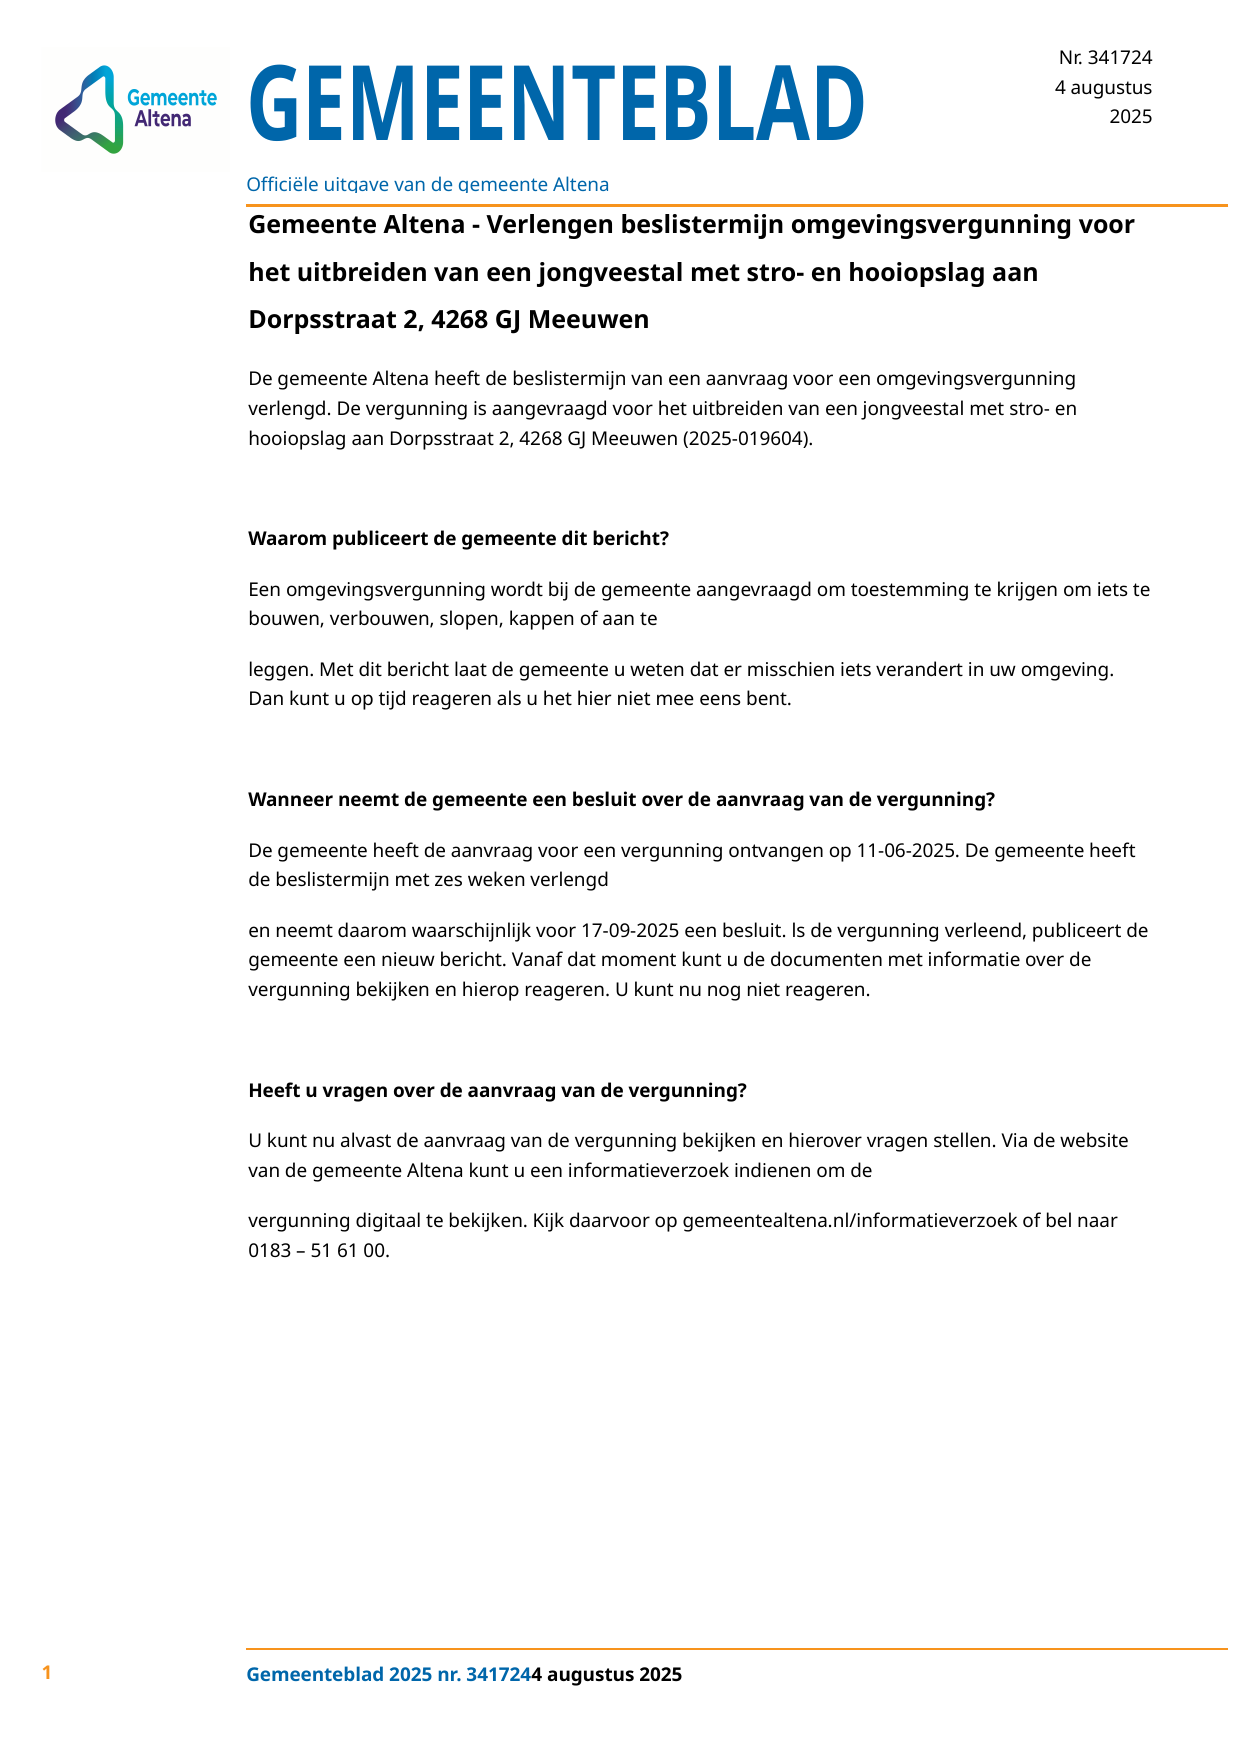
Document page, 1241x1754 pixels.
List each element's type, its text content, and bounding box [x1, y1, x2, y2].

text Gemeente Altena - Verlengen beslistermijn omgevingsvergunning voor het uitbreiden van een jongveestal met stro- en hooiopslag aan Dorpsstraat 2, 4268 GJ Meeuwen [248, 207, 1152, 336]
text vergunning digitaal te bekijken. Kijk daarvoor op gemeentealtena.nl/informatieverzoek of bel naar 0183 – 51 61 00. [248, 1207, 1152, 1262]
text U kunt nu alvast de aanvraag van de vergunning bekijken en hierover vragen stellen. Via de website van de gemeente Altena kunt u een informatieverzoek indienen om de [248, 1127, 1152, 1182]
text De gemeente Altena heeft de beslistermijn van een aanvraag voor een omgevingsvergunning verlengd. De vergunning is aangevraagd voor het uitbreiden van een jongveestal met stro- en hooiopslag aan Dorpsstraat 2, 4268 GJ Meeuwen (2025-019604). [248, 366, 1152, 450]
text leggen. Met dit bericht laat de gemeente u weten dat er misschien iets verandert in uw omgeving. Dan kunt u op tijd reageren als u het hier niet mee eens bent. [248, 656, 1152, 711]
text Waarom publiceert de gemeente dit bericht? [248, 526, 1152, 551]
text en neemt daarom waarschijnlijk voor 17-09-2025 een besluit. ls de vergunning verleend, publiceert de gemeente een nieuw bericht. Vanaf dat moment kunt u de documenten met informatie over de vergunning bekijken en hierop reageren. U kunt nu nog niet reageren. [248, 917, 1152, 1002]
text Heeft u vragen over de aanvraag van de vergunning? [248, 1077, 1152, 1102]
text Een omgevingsvergunning wordt bij de gemeente aangevraagd om toestemming te krijgen om iets te bouwen, verbouwen, slopen, kappen of aan te [248, 576, 1152, 631]
picture [41, 47, 231, 172]
text De gemeente heeft de aanvraag voor een vergunning ontvangen op 11-06-2025. De gemeente heeft de beslistermijn met zes weken verlengd [248, 837, 1152, 892]
text Wanneer neemt de gemeente een besluit over de aanvraag van de vergunning? [248, 786, 1152, 812]
